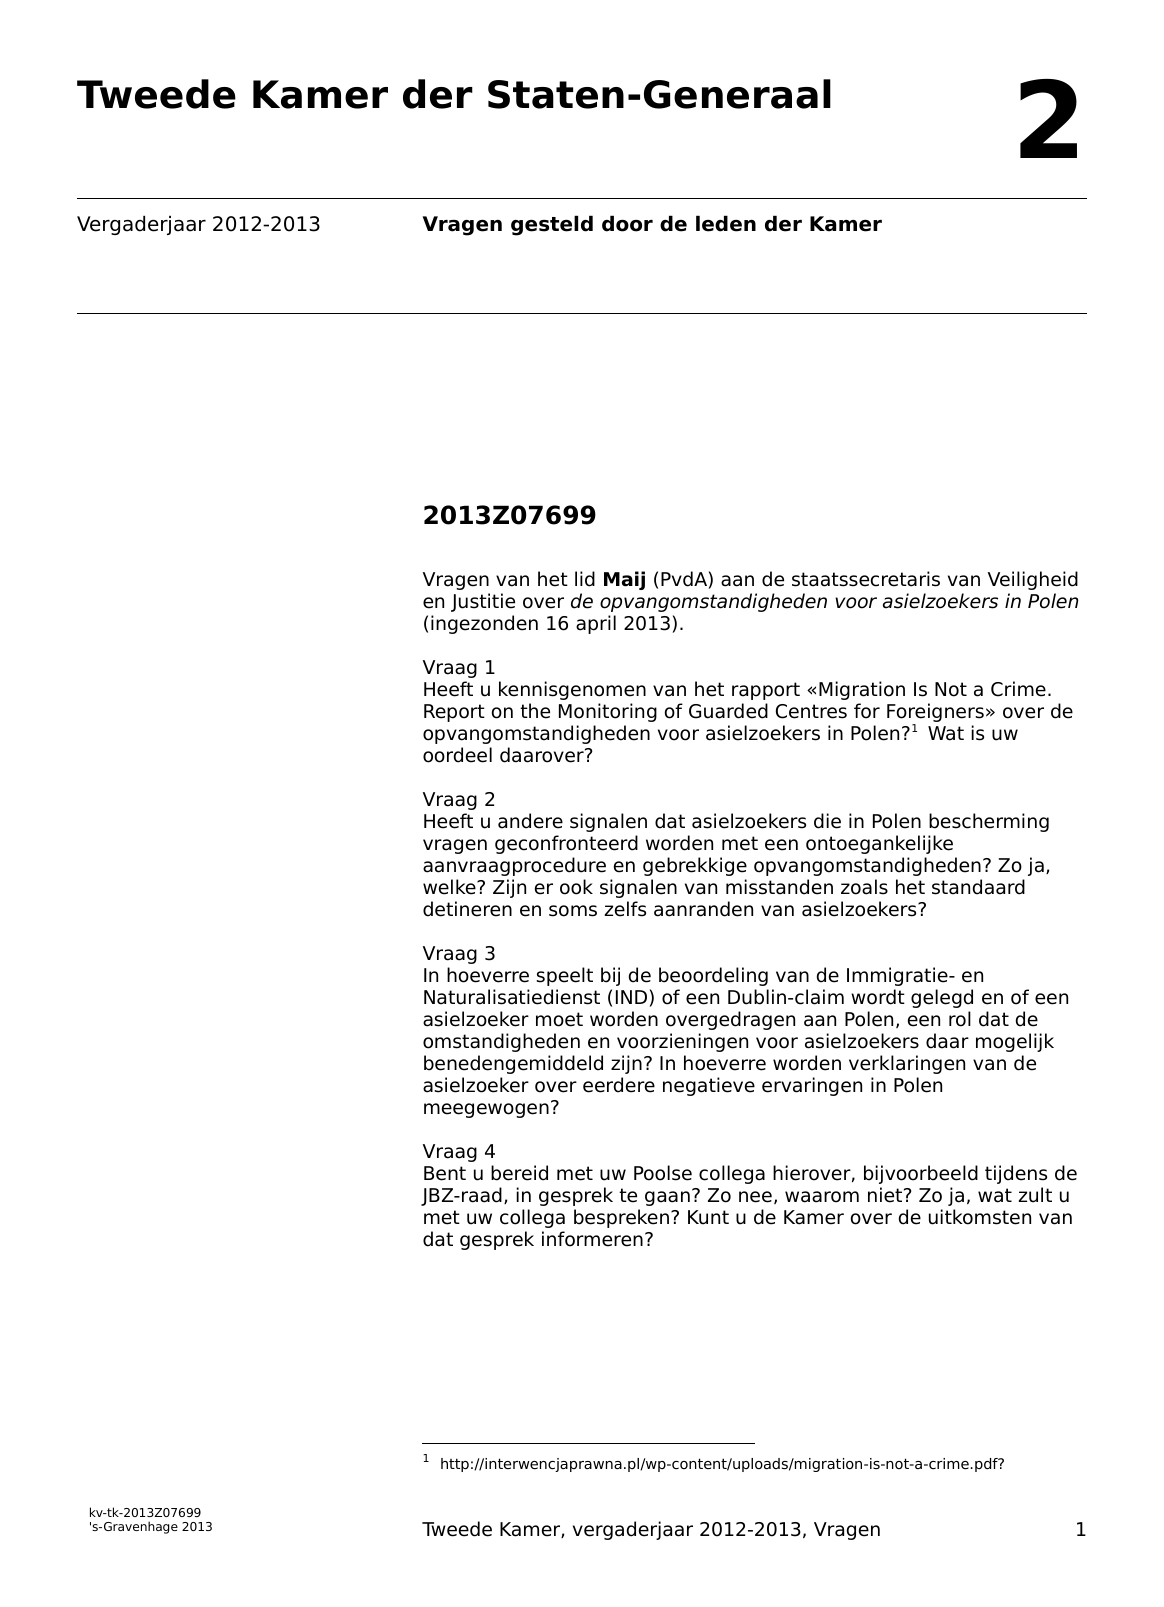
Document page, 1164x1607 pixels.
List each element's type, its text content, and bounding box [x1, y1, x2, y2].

text Vraag 2 [422, 789, 1087, 811]
text Vraag 3 [422, 943, 1087, 965]
table_cell Vragen gesteld door de leden der Kamer [422, 199, 1087, 313]
table_cell Vergaderjaar 2012-2013 [77, 199, 422, 313]
text kv-tk-2013Z07699 [88, 1506, 323, 1520]
text Heeft u kennisgenomen van het rapport «Migration Is Not a Crime. Report on the Monitoring of Guarded Centres for Foreigners» over de opvangomstandigheden voor asielzoekers in Polen? Wat is uw oordeel daarover? [422, 679, 1087, 767]
text http://interwencjaprawna.pl/wp-content/uploads/migration-is-not-a-crime.pdf? [422, 1452, 1087, 1474]
text Vraag 1 [422, 657, 1087, 679]
text In hoeverre speelt bij de beoordeling van de Immigratie- en Naturalisatiedienst (IND) of een Dublin-claim wordt gelegd en of een asielzoeker moet worden overgedragen aan Polen, een rol dat de omstandigheden en voorzieningen voor asielzoekers daar mogelijk benedengemiddeld zijn? In hoeverre worden verklaringen van de asielzoeker over eerdere negatieve ervaringen in Polen meegewogen? [422, 965, 1087, 1119]
text 2013Z07699 [422, 501, 1087, 531]
text Vraag 4 [422, 1141, 1087, 1163]
text Heeft u andere signalen dat asielzoekers die in Polen bescherming vragen geconfronteerd worden met een ontoegankelijke aanvraagprocedure en gebrekkige opvangomstandigheden? Zo ja, welke? Zijn er ook signalen van misstanden zoals het standaard detineren en soms zelfs aanranden van asielzoekers? [422, 811, 1087, 921]
text Vragen van het lid Maij (PvdA) aan de staatssecretaris van Veiligheid en Justitie over de opvangomstandigheden voor asielzoekers in Polen (ingezonden 16 april 2013). [422, 569, 1087, 635]
table_header 2 [886, 59, 1087, 198]
text 's-Gravenhage 2013 [88, 1520, 323, 1534]
text Bent u bereid met uw Poolse collega hierover, bijvoorbeeld tijdens de JBZ-raad, in gesprek te gaan? Zo nee, waarom niet? Zo ja, wat zult u met uw collega bespreken? Kunt u de Kamer over de uitkomsten van dat gesprek informeren? [422, 1163, 1087, 1251]
table_header Tweede Kamer der Staten-Generaal [77, 59, 886, 198]
